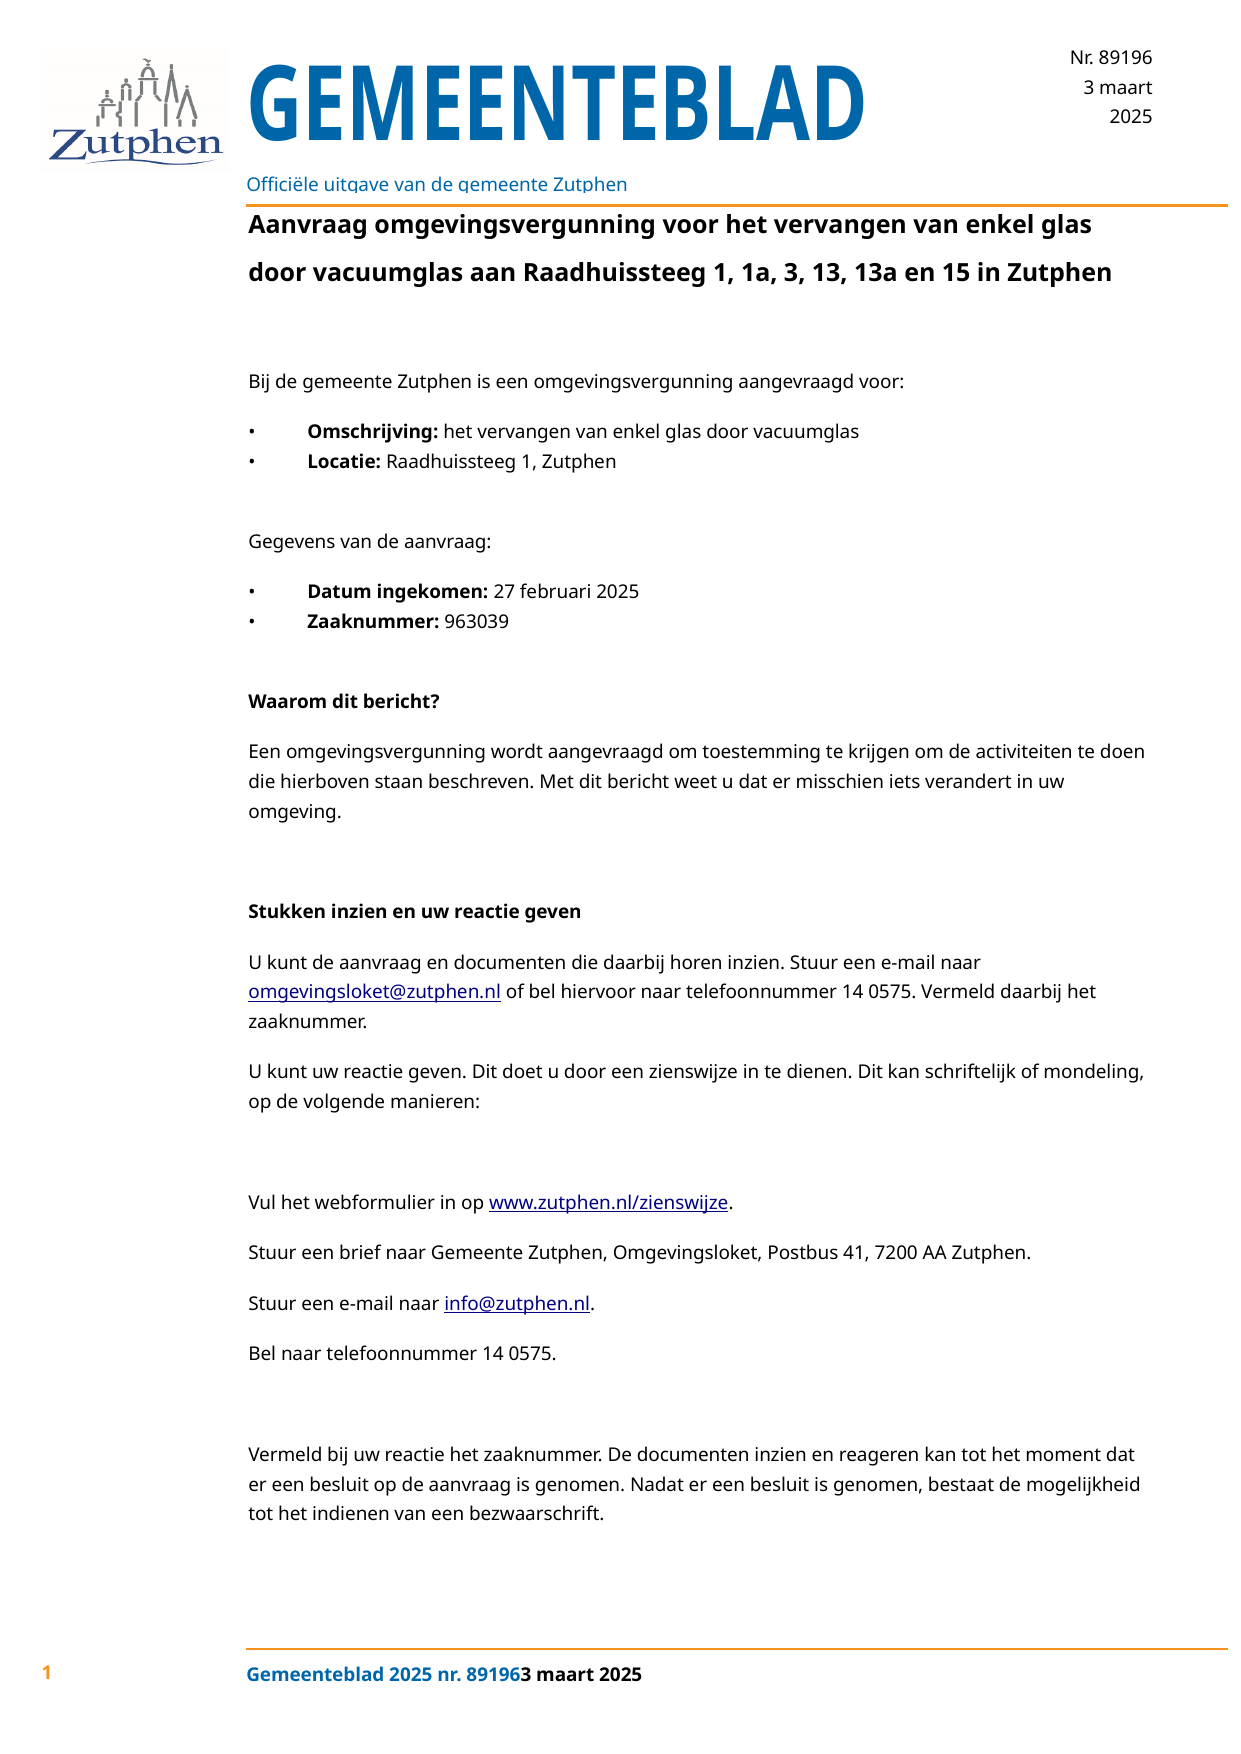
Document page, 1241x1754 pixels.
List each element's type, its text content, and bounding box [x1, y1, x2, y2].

text Bij de gemeente Zutphen is een omgevingsvergunning aangevraagd voor: [248, 368, 1152, 394]
text Een omgevingsvergunning wordt aangevraagd om toestemming te krijgen om de activiteiten te doen die hierboven staan beschreven. Met dit bericht weet u dat er misschien iets verandert in uw omgeving. [248, 739, 1152, 824]
picture [41, 47, 231, 172]
list Zaaknummer: 963039 [248, 608, 1152, 634]
list Datum ingekomen: 27 februari 2025 [248, 579, 1152, 604]
list Locatie: Raadhuissteeg 1, Zutphen [248, 448, 1152, 474]
text Bel naar telefoonnummer 14 0575. [248, 1340, 1152, 1366]
text U kunt de aanvraag en documenten die daarbij horen inzien. Stuur een e-mail naar omgevingsloket@zutphen.nl of bel hiervoor naar telefoonnummer 14 0575. Vermeld daarbij het zaaknummer. [248, 949, 1152, 1034]
text Gegevens van de aanvraag: [248, 528, 1152, 554]
text Stuur een brief naar Gemeente Zutphen, Omgevingsloket, Postbus 41, 7200 AA Zutphen. [248, 1239, 1152, 1265]
text Stukken inzien en uw reactie geven [248, 899, 1152, 924]
text Vermeld bij uw reactie het zaaknummer. De documenten inzien en reageren kan tot het moment dat er een besluit op de aanvraag is genomen. Nadat er een besluit is genomen, bestaat de mogelijkheid tot het indienen van een bezwaarschrift. [248, 1441, 1152, 1526]
list Omschrijving: het vervangen van enkel glas door vacuumglas [248, 419, 1152, 444]
text Stuur een e-mail naar info@zutphen.nl. [248, 1290, 1152, 1316]
text Aanvraag omgevingsvergunning voor het vervangen van enkel glas door vacuumglas aan Raadhuissteeg 1, 1a, 3, 13, 13a en 15 in Zutphen [248, 207, 1152, 288]
text Waarom dit bericht? [248, 688, 1152, 714]
text U kunt uw reactie geven. Dit doet u door een zienswijze in te dienen. Dit kan schriftelijk of mondeling, op de volgende manieren: [248, 1059, 1152, 1114]
text Vul het webformulier in op www.zutphen.nl/zienswijze. [248, 1189, 1152, 1215]
